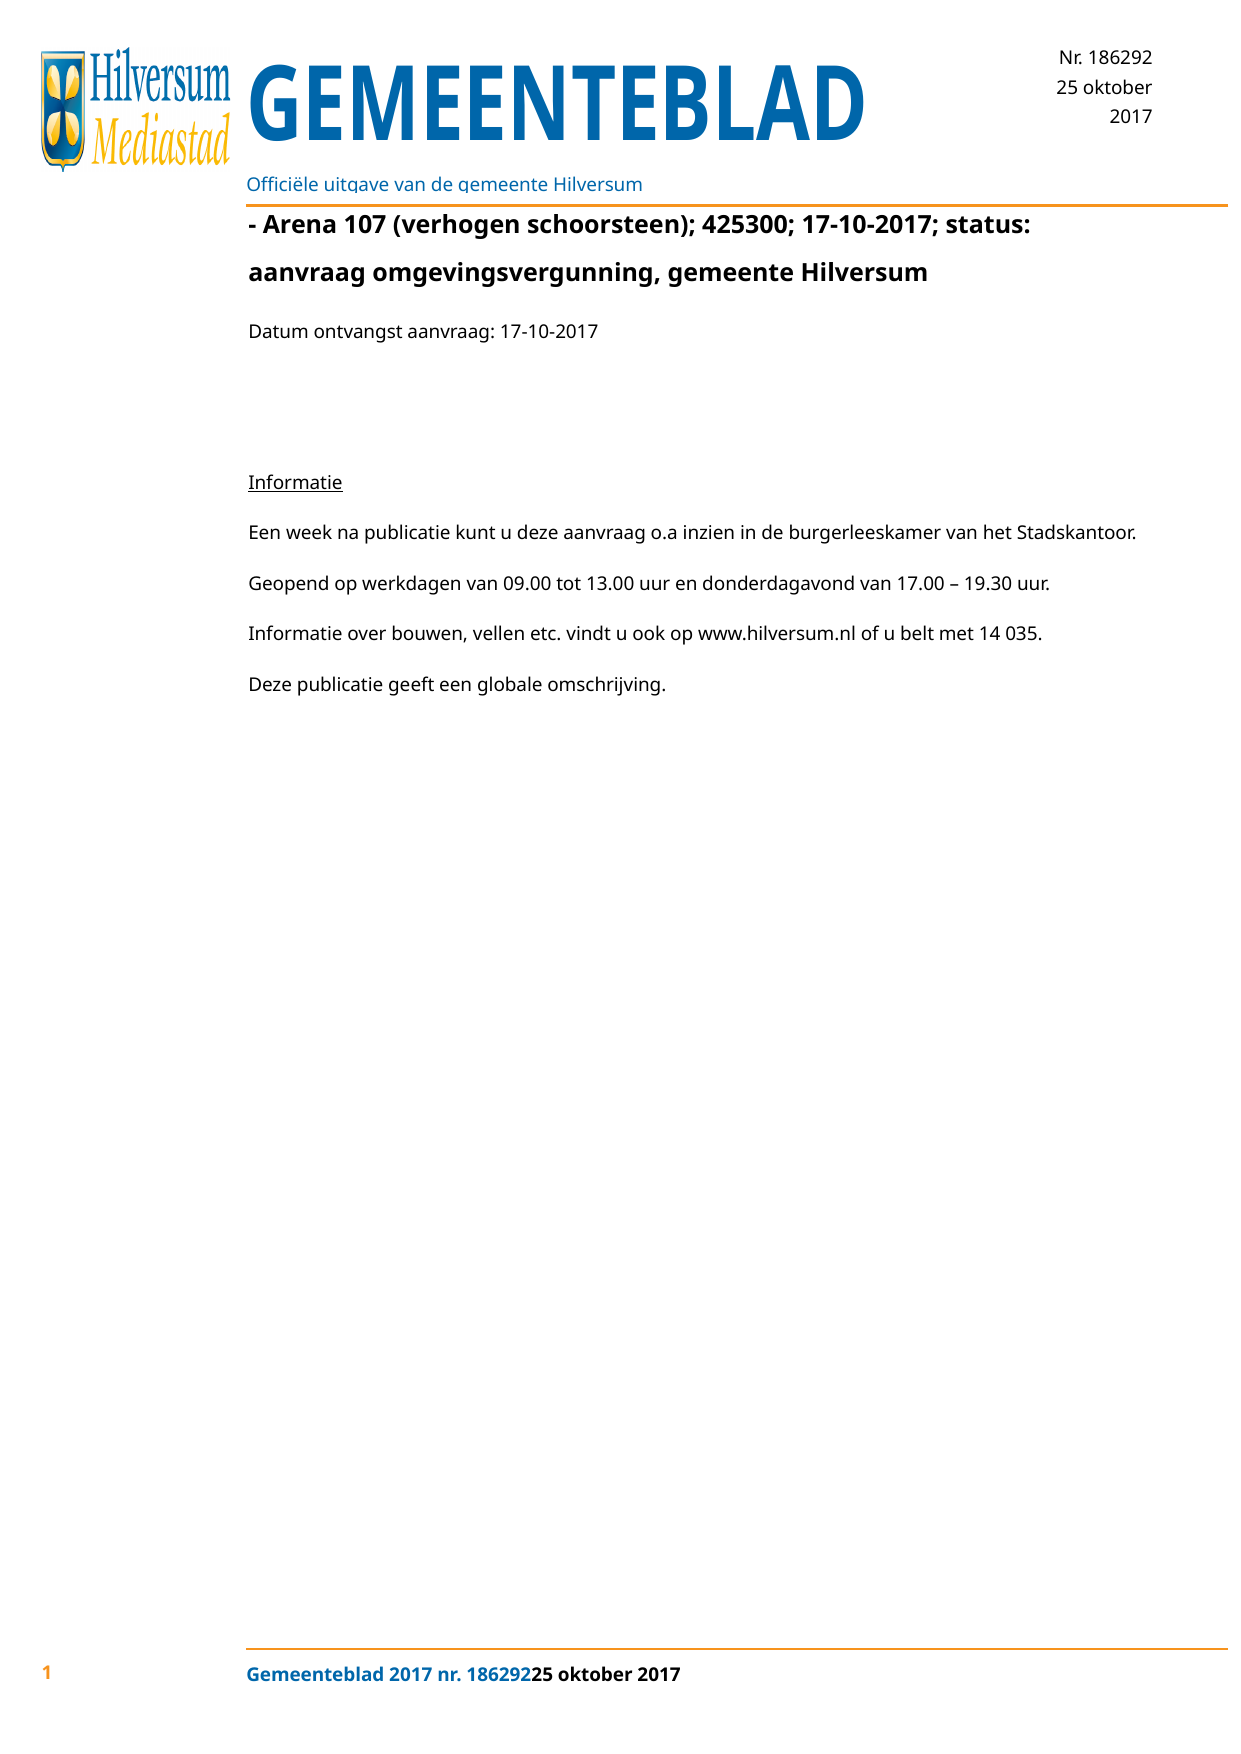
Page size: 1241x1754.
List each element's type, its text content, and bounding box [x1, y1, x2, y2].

text Deze publicatie geeft een globale omschrijving. [248, 671, 1152, 697]
text Informatie over bouwen, vellen etc. vindt u ook op www.hilversum.nl of u belt met 14 035. [248, 620, 1152, 646]
text Een week na publicatie kunt u deze aanvraag o.a inzien in de burgerleeskamer van het Stadskantoor. [248, 519, 1152, 545]
text Datum ontvangst aanvraag: 17-10-2017 [248, 318, 1152, 344]
picture [41, 47, 231, 172]
text Geopend op werkdagen van 09.00 tot 13.00 uur en donderdagavond van 17.00 – 19.30 uur. [248, 570, 1152, 596]
text - Arena 107 (verhogen schoorsteen); 425300; 17-10-2017; status: aanvraag omgevingsvergunning, gemeente Hilversum [248, 207, 1152, 288]
text Informatie [248, 469, 1152, 495]
